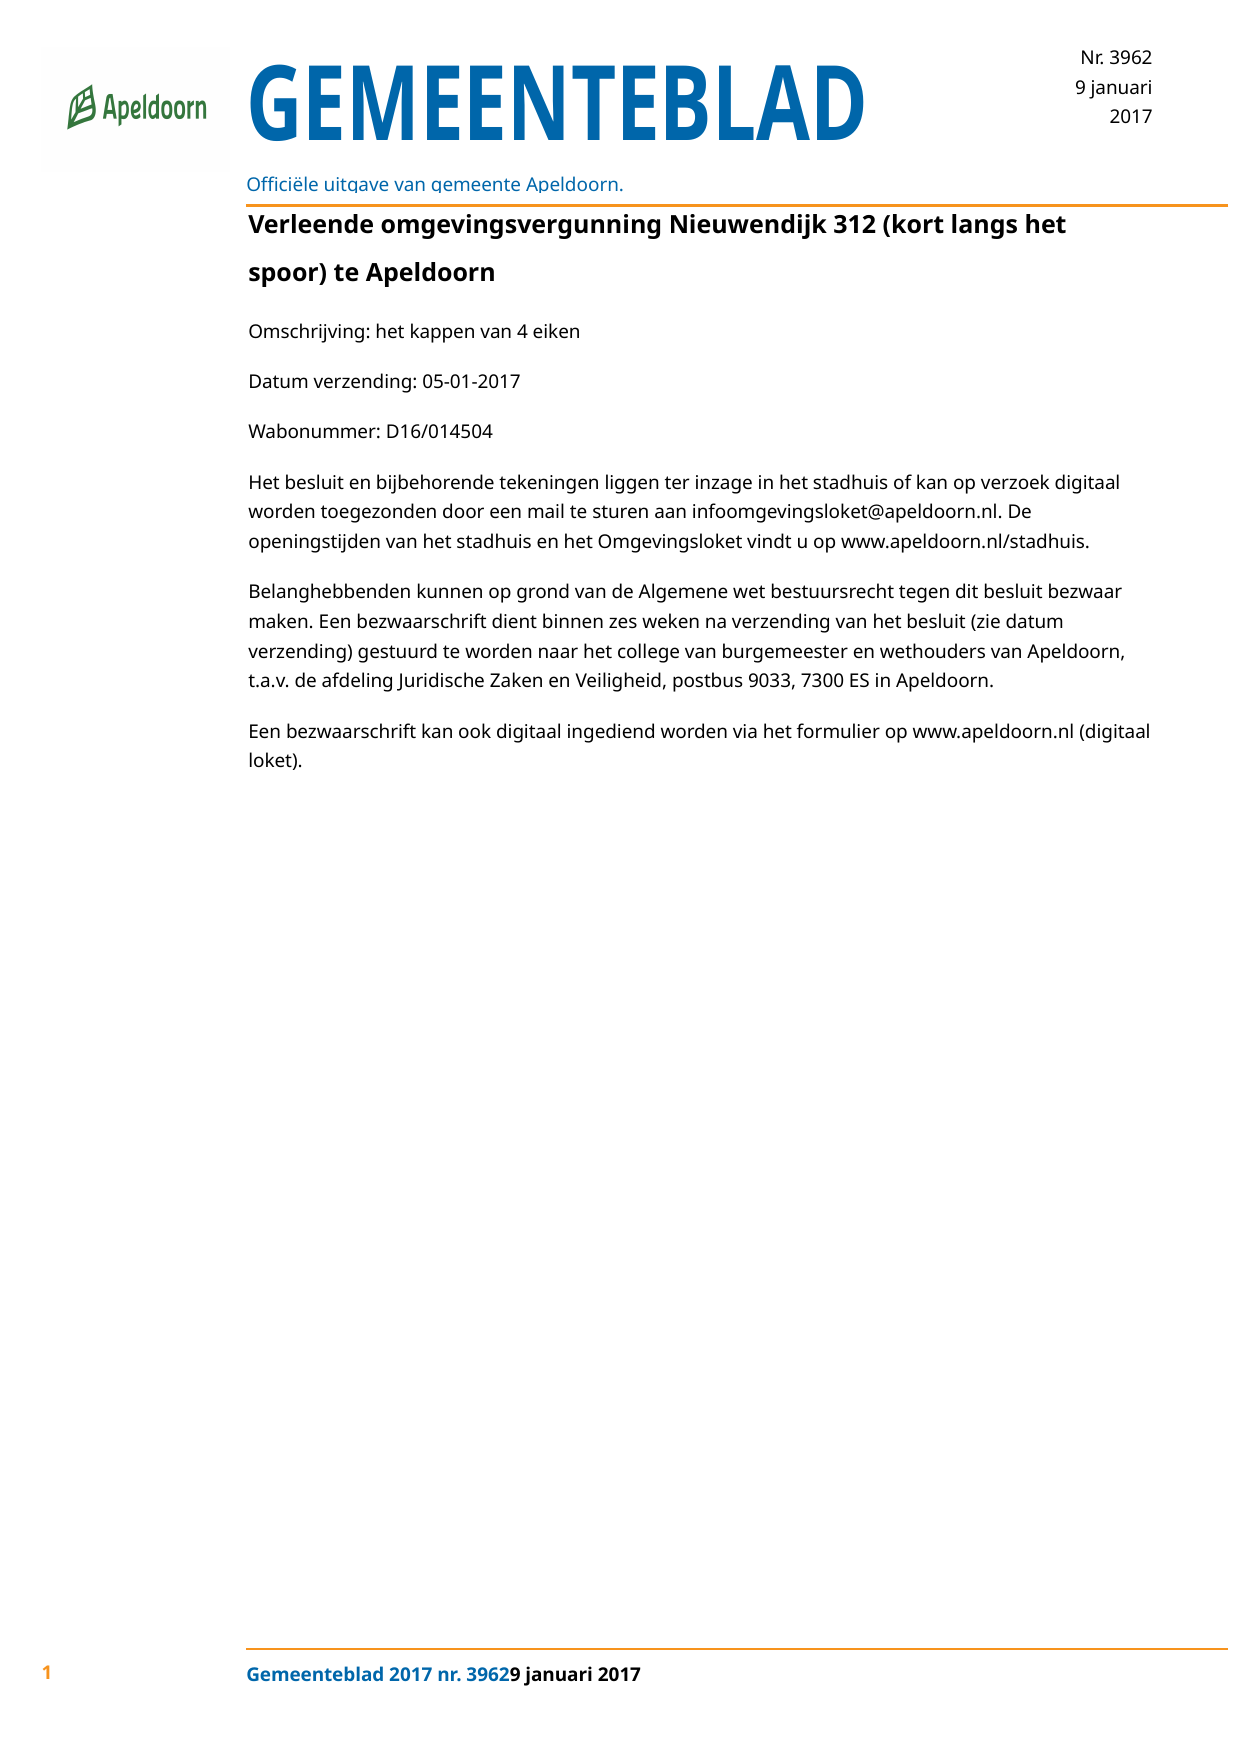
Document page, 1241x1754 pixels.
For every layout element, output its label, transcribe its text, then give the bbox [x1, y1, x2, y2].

text Verleende omgevingsvergunning Nieuwendijk 312 (kort langs het spoor) te Apeldoorn [248, 207, 1152, 288]
text Wabonummer: D16/014504 [248, 419, 1152, 444]
text Omschrijving: het kappen van 4 eiken [248, 318, 1152, 344]
text Datum verzending: 05-01-2017 [248, 368, 1152, 394]
text Het besluit en bijbehorende tekeningen liggen ter inzage in het stadhuis of kan op verzoek digitaal worden toegezonden door een mail te sturen aan infoomgevingsloket@apeldoorn.nl. De openingstijden van het stadhuis en het Omgevingsloket vindt u op www.apeldoorn.nl/stadhuis. [248, 469, 1152, 554]
text Een bezwaarschrift kan ook digitaal ingediend worden via het formulier op www.apeldoorn.nl (digitaal loket). [248, 718, 1152, 773]
picture [41, 47, 231, 172]
text Belanghebbenden kunnen op grond van de Algemene wet bestuursrecht tegen dit besluit bezwaar maken. Een bezwaarschrift dient binnen zes weken na verzending van het besluit (zie datum verzending) gestuurd te worden naar het college van burgemeester en wethouders van Apeldoorn, t.a.v. de afdeling Juridische Zaken en Veiligheid, postbus 9033, 7300 ES in Apeldoorn. [248, 579, 1152, 693]
